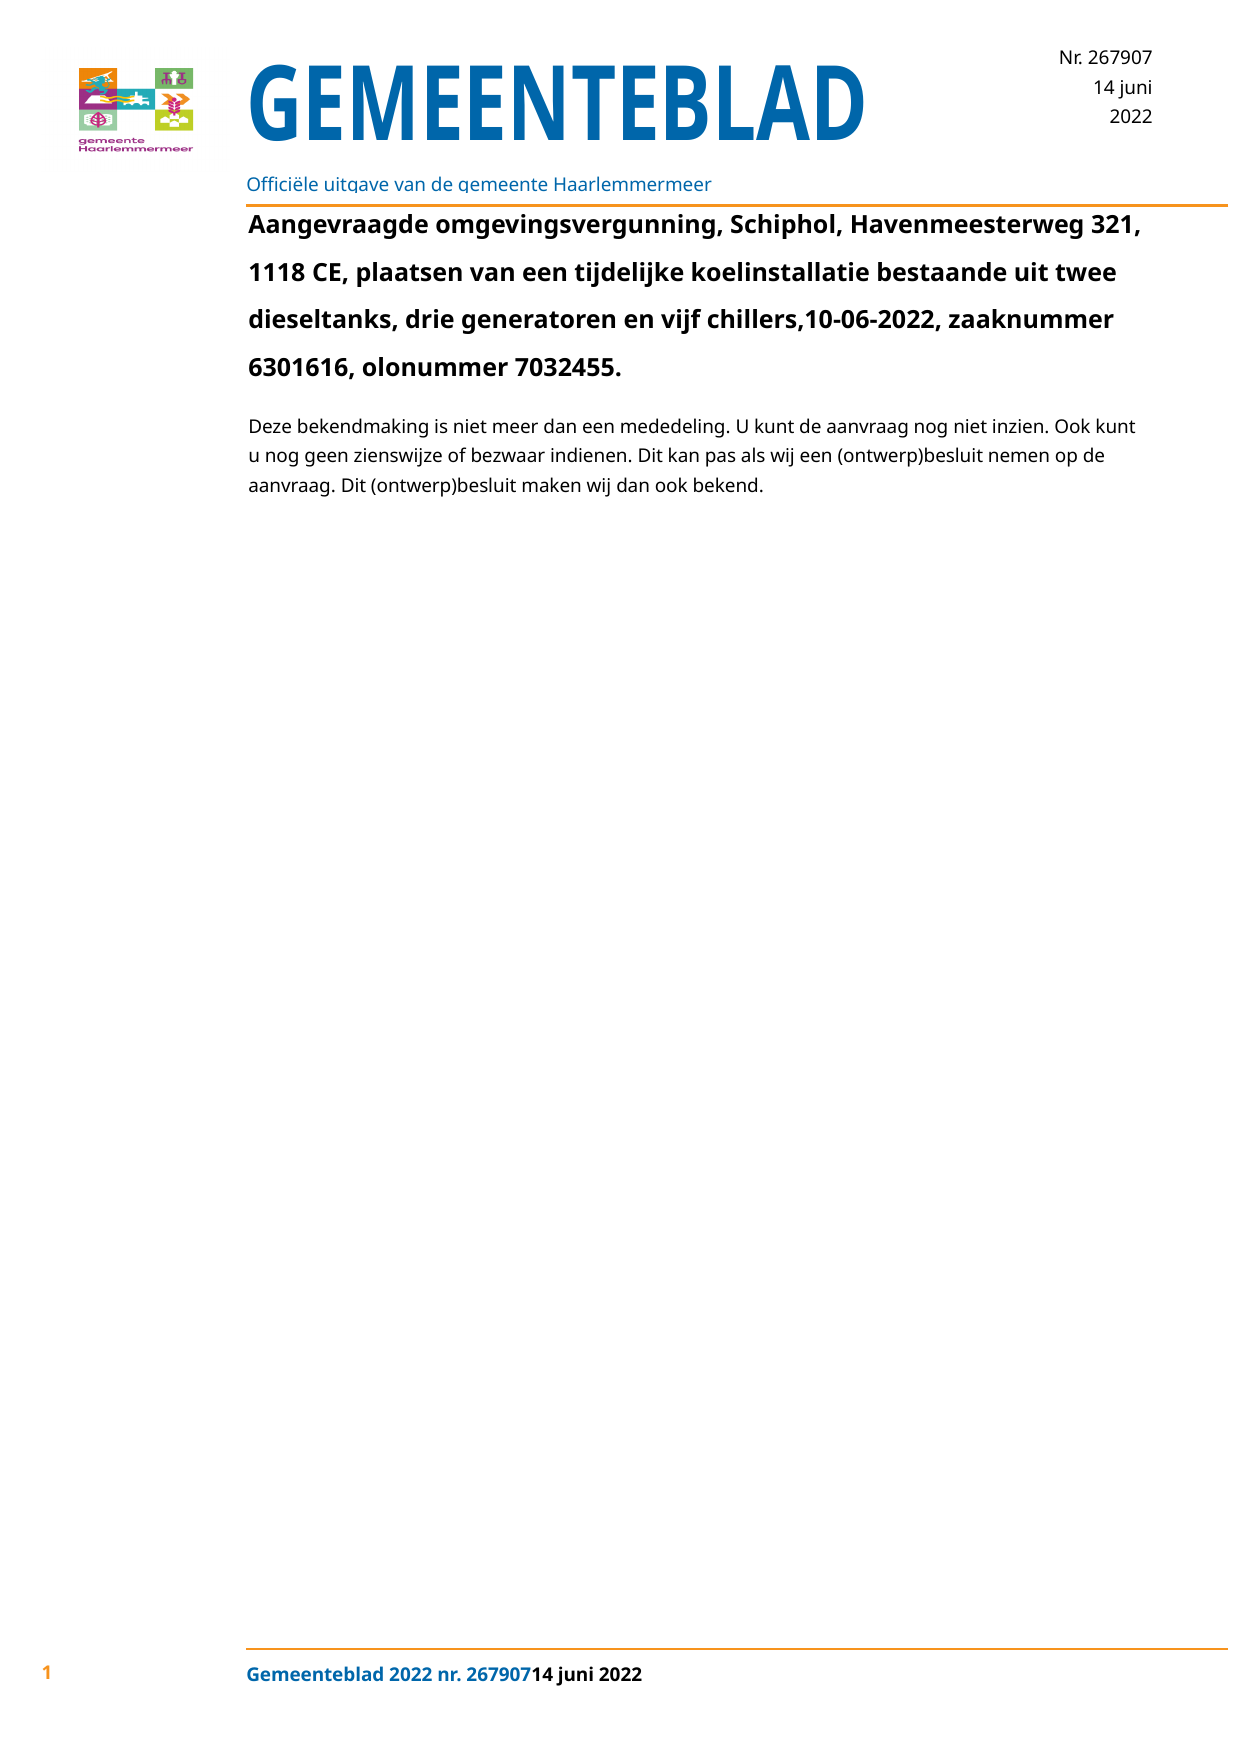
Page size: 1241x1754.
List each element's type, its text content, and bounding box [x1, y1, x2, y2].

picture [41, 47, 231, 172]
text Aangevraagde omgevingsvergunning, Schiphol, Havenmeesterweg 321, 1118 CE, plaatsen van een tijdelijke koelinstallatie bestaande uit twee dieseltanks, drie generatoren en vijf chillers,10-06-2022, zaaknummer 6301616, olonummer 7032455. [248, 207, 1152, 384]
text Deze bekendmaking is niet meer dan een mededeling. U kunt de aanvraag nog niet inzien. Ook kunt u nog geen zienswijze of bezwaar indienen. Dit kan pas als wij een (ontwerp)besluit nemen op de aanvraag. Dit (ontwerp)besluit maken wij dan ook bekend. [248, 413, 1152, 498]
